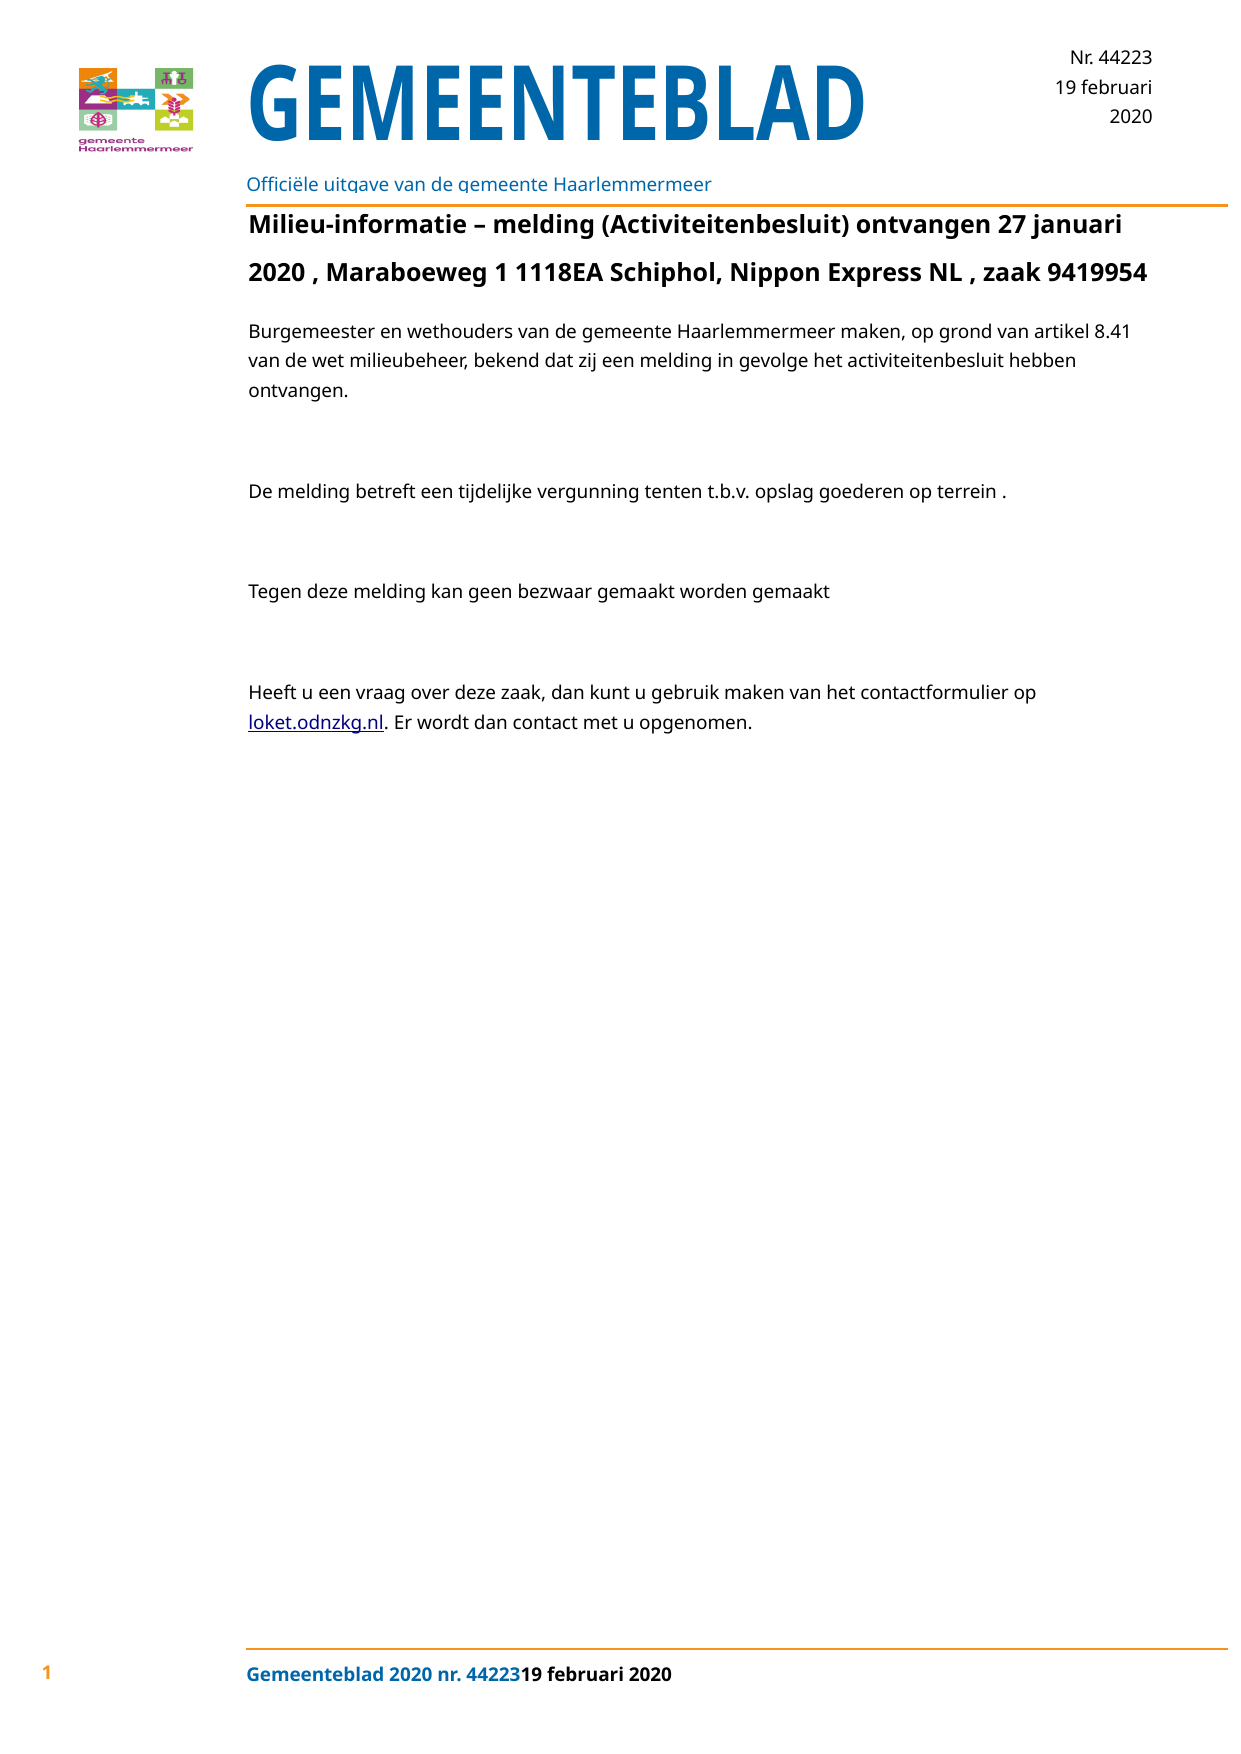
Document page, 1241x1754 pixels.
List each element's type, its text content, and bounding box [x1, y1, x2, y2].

text Milieu-informatie – melding (Activiteitenbesluit) ontvangen 27 januari 2020 , Maraboeweg 1 1118EA Schiphol, Nippon Express NL , zaak 9419954 [248, 207, 1152, 288]
text De melding betreft een tijdelijke vergunning tenten t.b.v. opslag goederen op terrein . [248, 478, 1152, 504]
text Burgemeester en wethouders van de gemeente Haarlemmermeer maken, op grond van artikel 8.41 van de wet milieubeheer, bekend dat zij een melding in gevolge het activiteitenbesluit hebben ontvangen. [248, 318, 1152, 403]
picture [41, 47, 231, 172]
text Tegen deze melding kan geen bezwaar gemaakt worden gemaakt [248, 579, 1152, 604]
text Heeft u een vraag over deze zaak, dan kunt u gebruik maken van het contactformulier op loket.odnzkg.nl. Er wordt dan contact met u opgenomen. [248, 679, 1152, 735]
